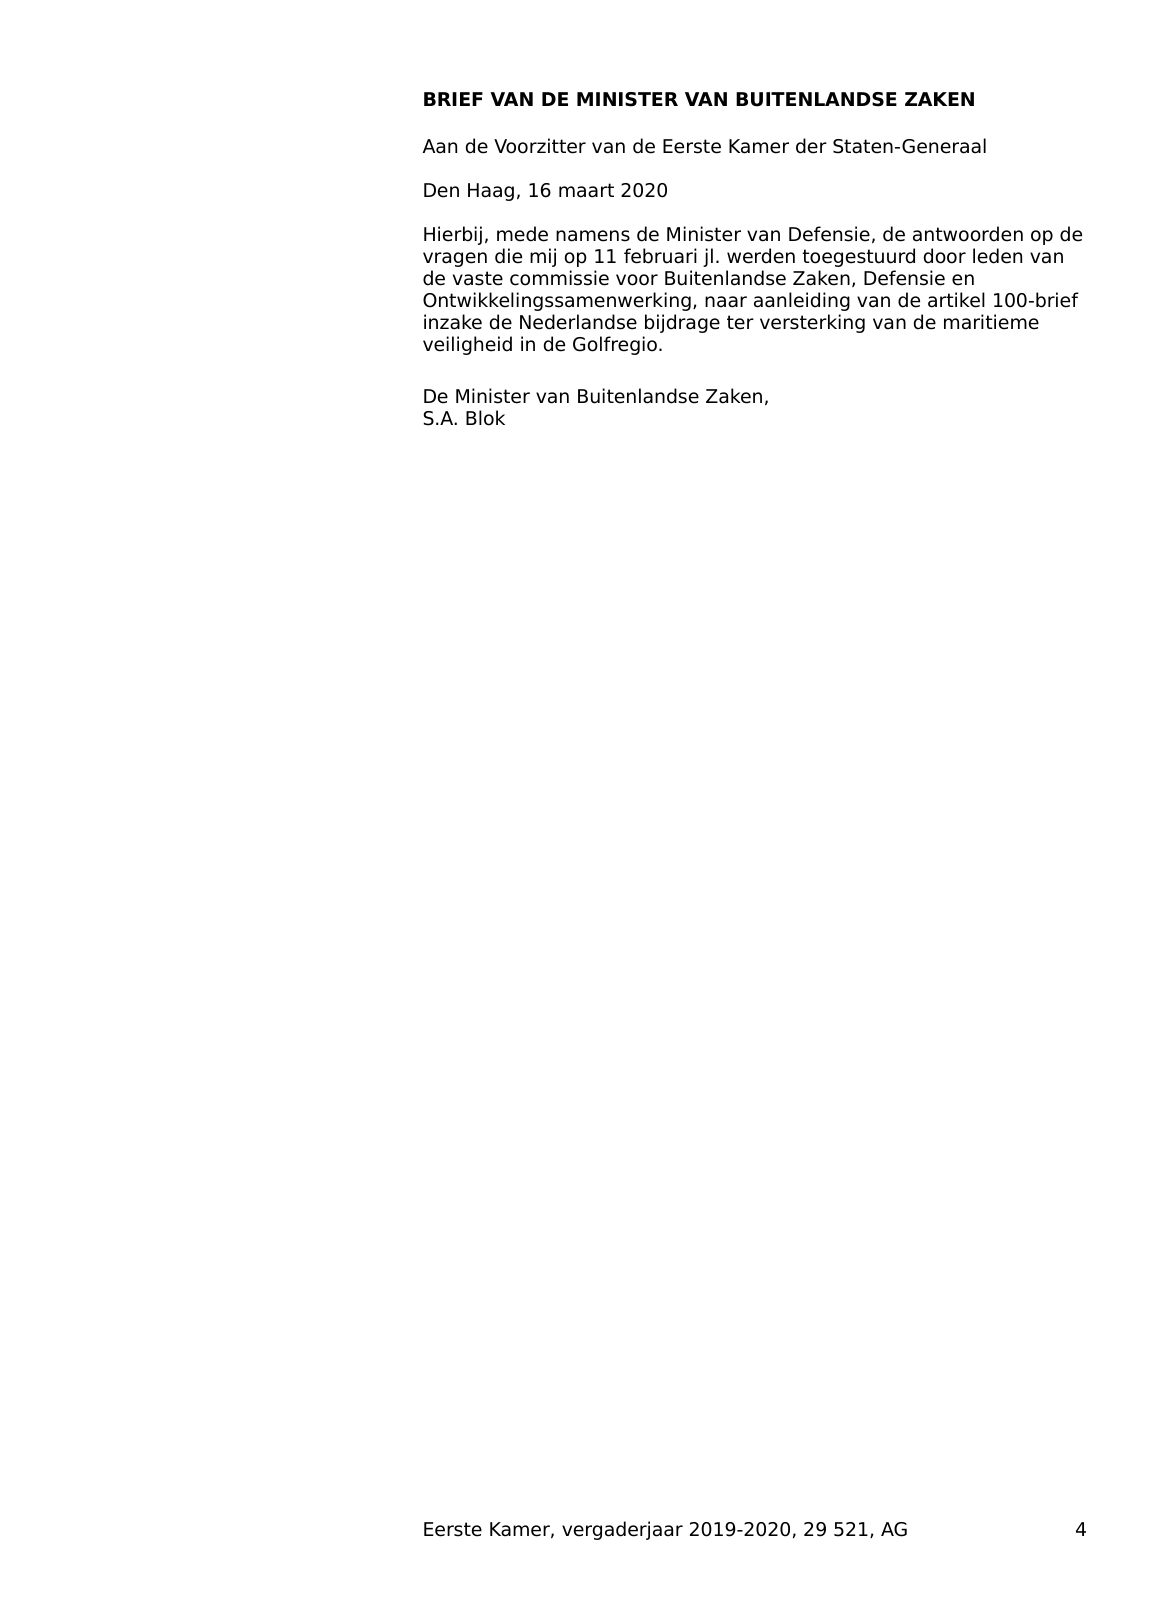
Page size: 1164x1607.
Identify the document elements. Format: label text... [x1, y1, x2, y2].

subtitle BRIEF VAN DE MINISTER VAN BUITENLANDSE ZAKEN [422, 89, 1087, 111]
text Aan de Voorzitter van de Eerste Kamer der Staten-Generaal [422, 136, 1087, 158]
text Hierbij, mede namens de Minister van Defensie, de antwoorden op de vragen die mij op 11 februari jl. werden toegestuurd door leden van de vaste commissie voor Buitenlandse Zaken, Defensie en Ontwikkelingssamenwerking, naar aanleiding van de artikel 100-brief inzake de Nederlandse bijdrage ter versterking van de maritieme veiligheid in de Golfregio. [422, 224, 1087, 356]
text Den Haag, 16 maart 2020 [422, 180, 1087, 202]
text De Minister van Buitenlandse Zaken, S.A. Blok [422, 386, 1087, 430]
